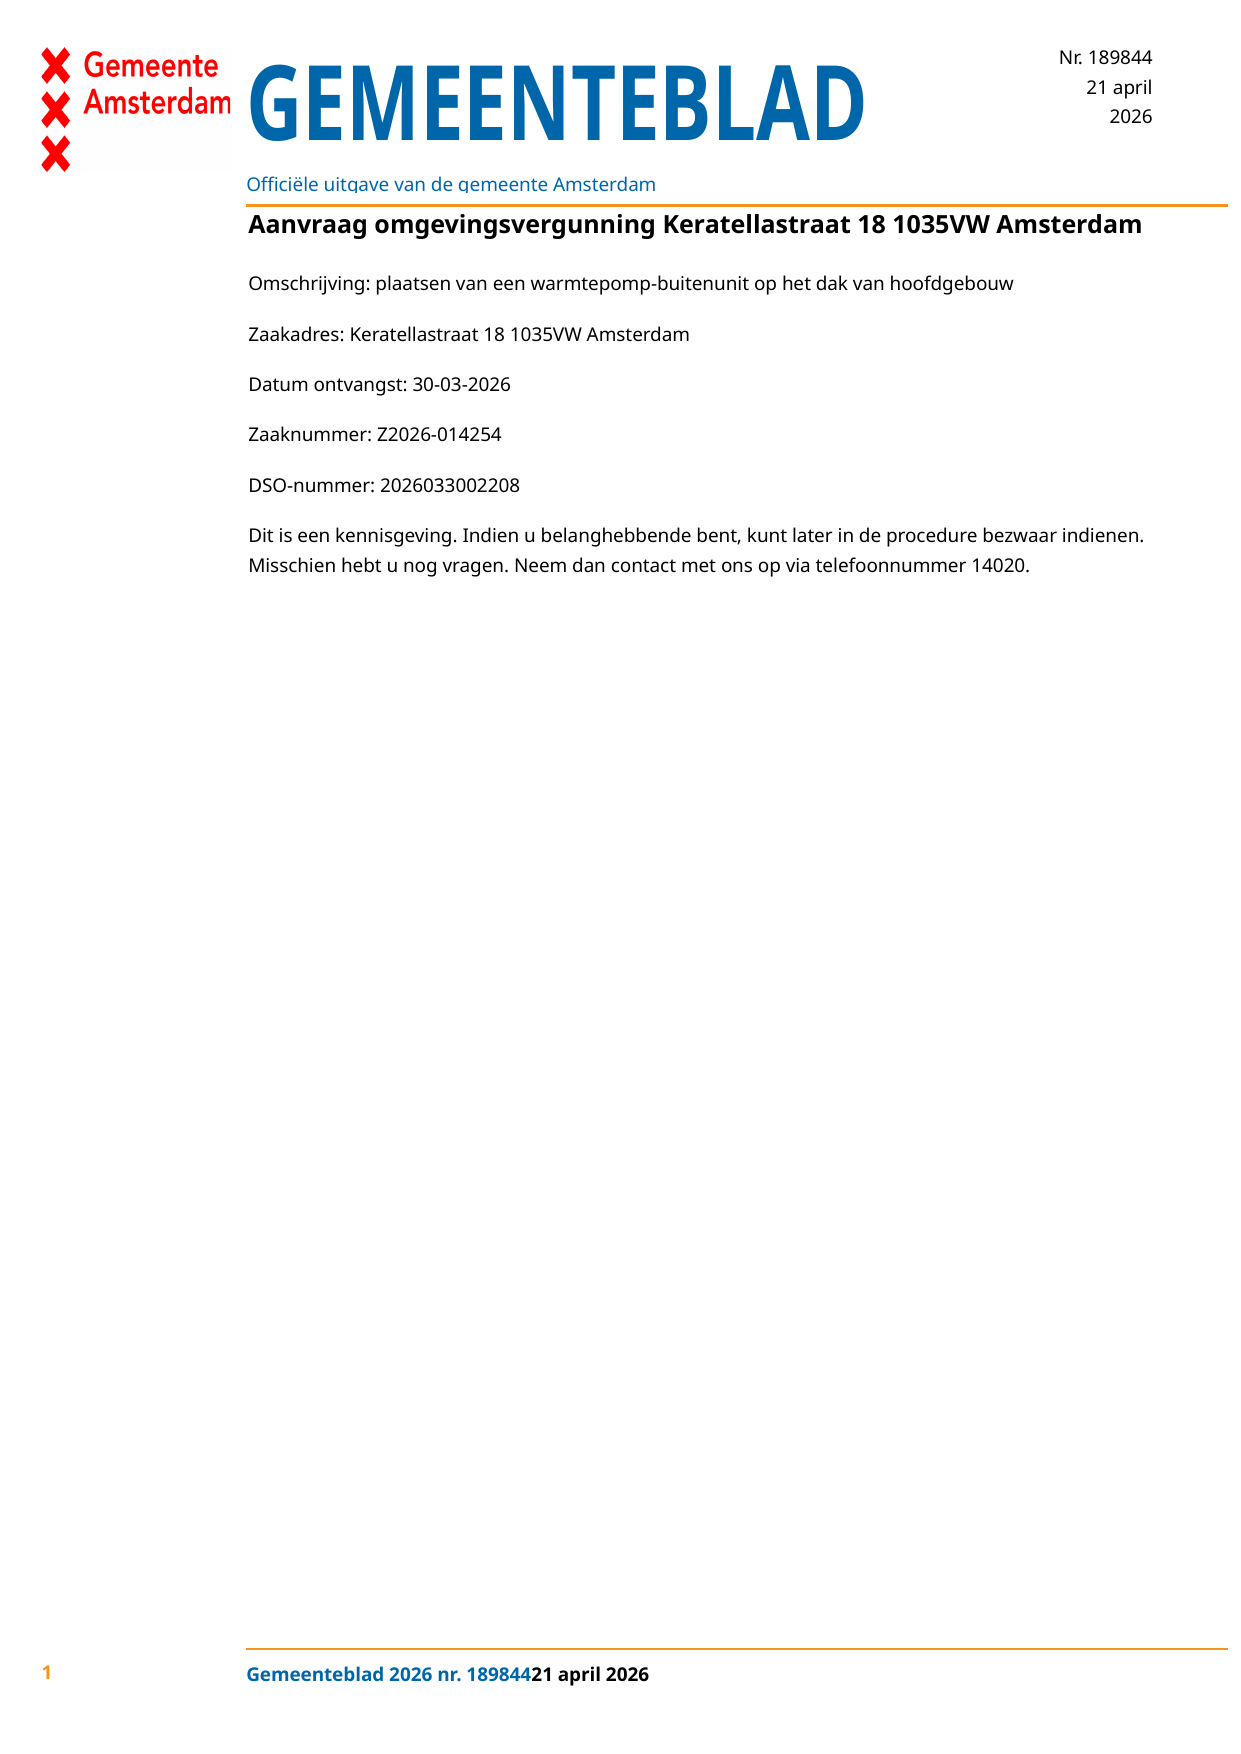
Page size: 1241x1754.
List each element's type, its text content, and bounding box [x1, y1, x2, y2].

text DSO-nummer: 2026033002208 [248, 472, 1152, 498]
picture [41, 47, 231, 172]
text Zaakadres: Keratellastraat 18 1035VW Amsterdam [248, 321, 1152, 346]
text Aanvraag omgevingsvergunning Keratellastraat 18 1035VW Amsterdam [248, 207, 1152, 241]
text Datum ontvangst: 30-03-2026 [248, 371, 1152, 397]
text Zaaknummer: Z2026-014254 [248, 422, 1152, 447]
text Omschrijving: plaatsen van een warmtepomp-buitenunit op het dak van hoofdgebouw [248, 270, 1152, 296]
text Dit is een kennisgeving. Indien u belanghebbende bent, kunt later in de procedure bezwaar indienen. Misschien hebt u nog vragen. Neem dan contact met ons op via telefoonnummer 14020. [248, 522, 1152, 578]
